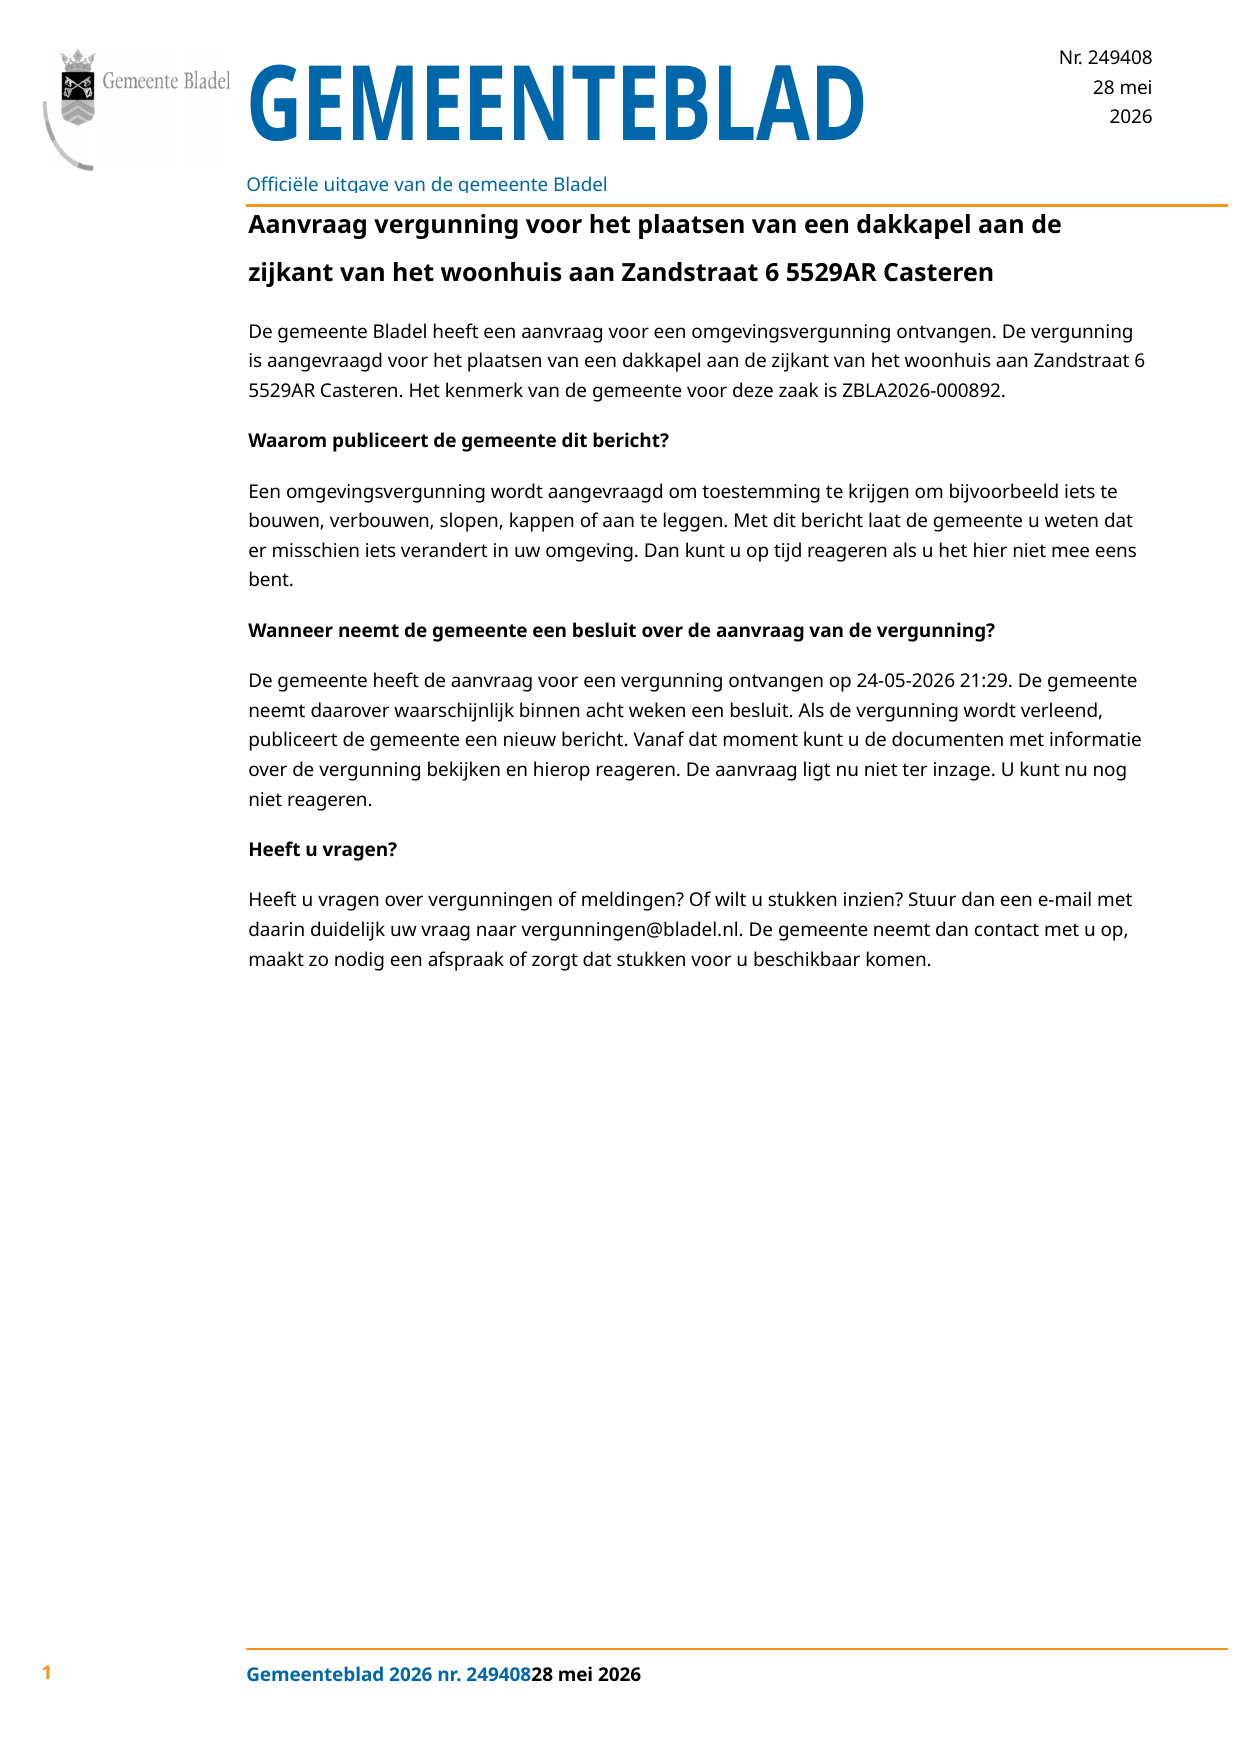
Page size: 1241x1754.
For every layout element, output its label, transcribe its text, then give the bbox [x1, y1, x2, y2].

text De gemeente heeft de aanvraag voor een vergunning ontvangen op 24-05-2026 21:29. De gemeente neemt daarover waarschijnlijk binnen acht weken een besluit. Als de vergunning wordt verleend, publiceert de gemeente een nieuw bericht. Vanaf dat moment kunt u de documenten met informatie over de vergunning bekijken en hierop reageren. De aanvraag ligt nu niet ter inzage. U kunt nu nog niet reageren. [248, 667, 1152, 812]
text Een omgevingsvergunning wordt aangevraagd om toestemming te krijgen om bijvoorbeeld iets te bouwen, verbouwen, slopen, kappen of aan te leggen. Met dit bericht laat de gemeente u weten dat er misschien iets verandert in uw omgeving. Dan kunt u op tijd reageren als u het hier niet mee eens bent. [248, 478, 1152, 592]
text Heeft u vragen? [248, 836, 1152, 862]
text De gemeente Bladel heeft een aanvraag voor een omgevingsvergunning ontvangen. De vergunning is aangevraagd voor het plaatsen van een dakkapel aan de zijkant van het woonhuis aan Zandstraat 6 5529AR Casteren. Het kenmerk van de gemeente voor deze zaak is ZBLA2026-000892. [248, 318, 1152, 403]
text Heeft u vragen over vergunningen of meldingen? Of wilt u stukken inzien? Stuur dan een e-mail met daarin duidelijk uw vraag naar vergunningen@bladel.nl. De gemeente neemt dan contact met u op, maakt zo nodig een afspraak of zorgt dat stukken voor u beschikbaar komen. [248, 887, 1152, 972]
picture [41, 47, 231, 172]
text Waarom publiceert de gemeente dit bericht? [248, 427, 1152, 453]
text Aanvraag vergunning voor het plaatsen van een dakkapel aan de zijkant van het woonhuis aan Zandstraat 6 5529AR Casteren [248, 207, 1152, 288]
text Wanneer neemt de gemeente een besluit over de aanvraag van de vergunning? [248, 617, 1152, 643]
